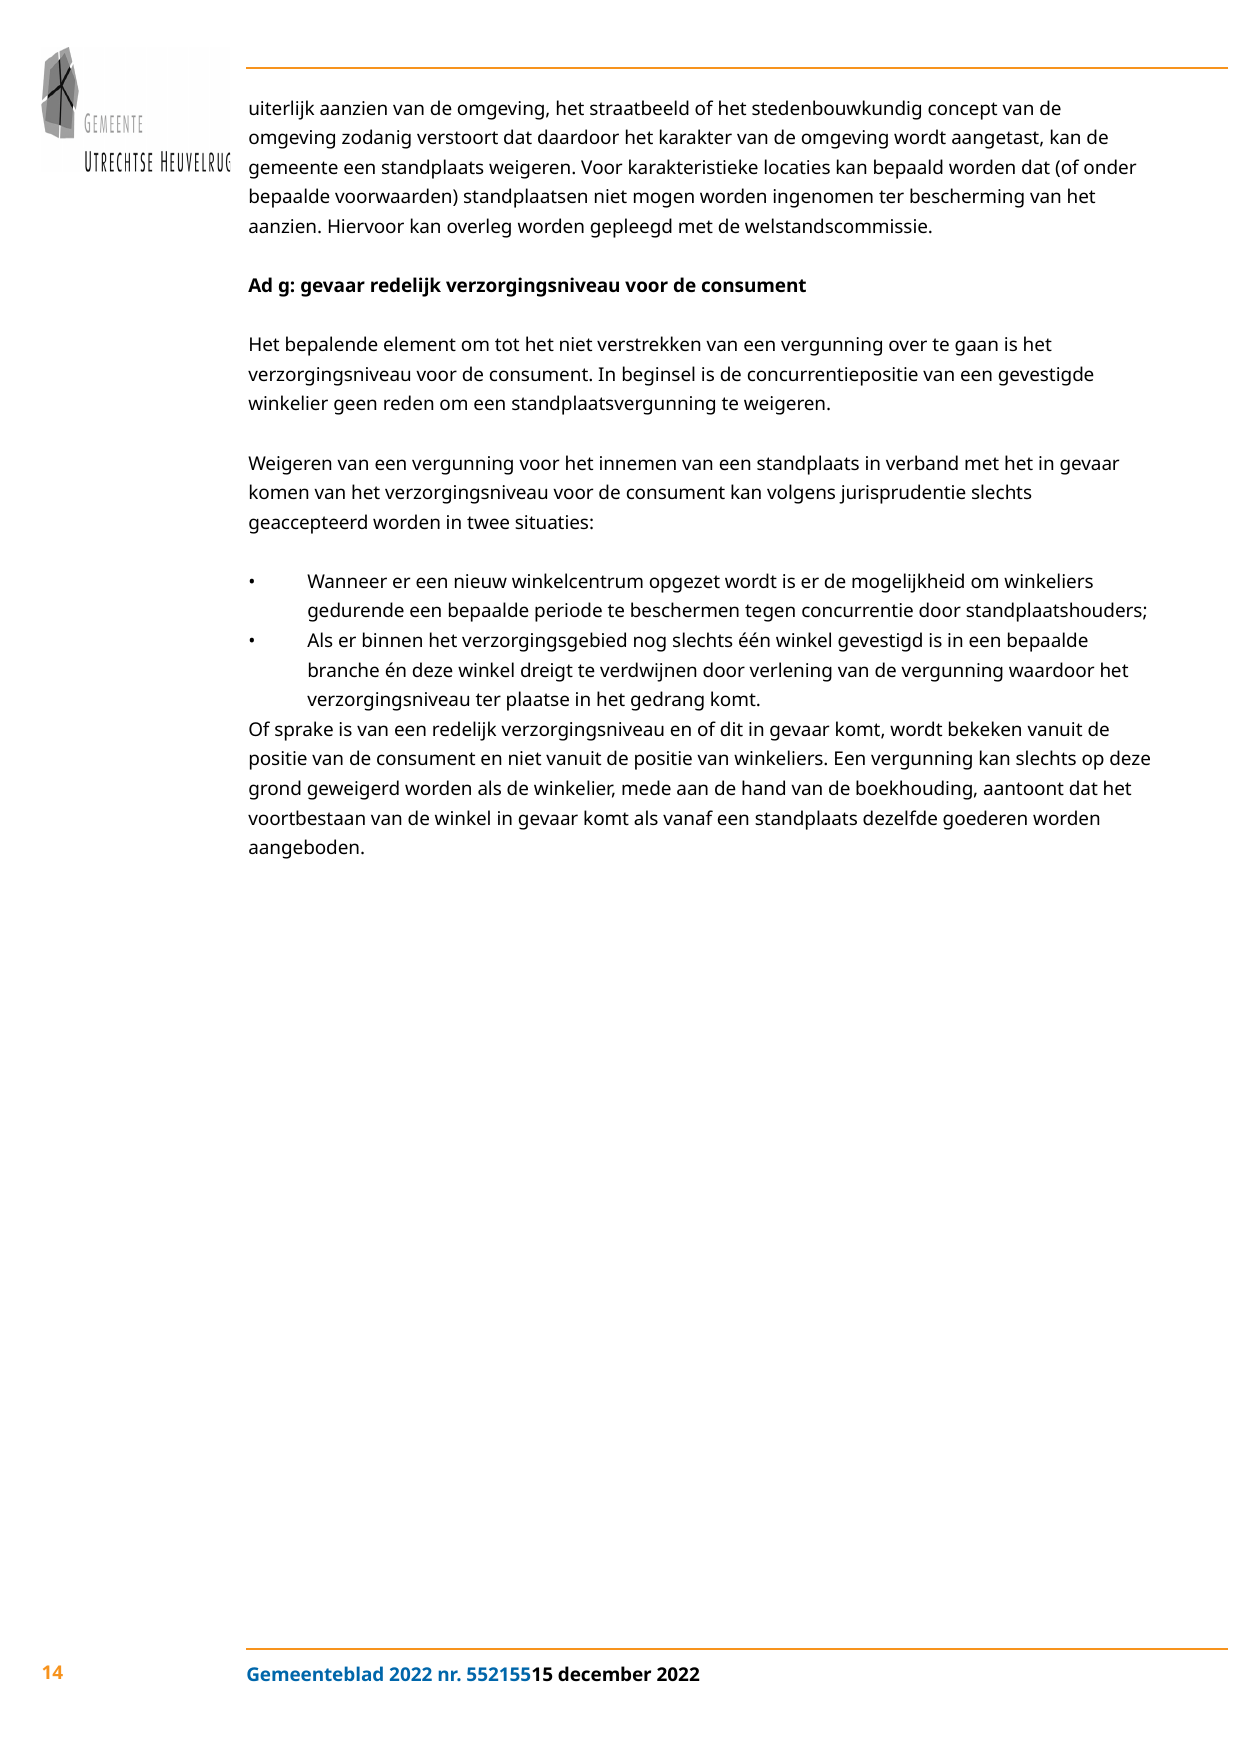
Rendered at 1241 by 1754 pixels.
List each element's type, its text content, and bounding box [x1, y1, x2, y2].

text Weigeren van een vergunning voor het innemen van een standplaats in verband met het in gevaar komen van het verzorgingsniveau voor de consument kan volgens jurisprudentie slechts geaccepteerd worden in twee situaties: [248, 450, 1152, 535]
text Het bepalende element om tot het niet verstrekken van een vergunning over te gaan is het verzorgingsniveau voor de consument. In beginsel is de concurrentiepositie van een gevestigde winkelier geen reden om een standplaatsvergunning te weigeren. [248, 331, 1152, 416]
text Of sprake is van een redelijk verzorgingsniveau en of dit in gevaar komt, wordt bekeken vanuit de positie van de consument en niet vanuit de positie van winkeliers. Een vergunning kan slechts op deze grond geweigerd worden als de winkelier, mede aan de hand van de boekhouding, aantoont dat het voortbestaan van de winkel in gevaar komt als vanaf een standplaats dezelfde goederen worden aangeboden. [248, 716, 1152, 860]
list Als er binnen het verzorgingsgebied nog slechts één winkel gevestigd is in een bepaalde branche én deze winkel dreigt te verdwijnen door verlening van de vergunning waardoor het verzorgingsniveau ter plaatse in het gedrang komt. [248, 627, 1152, 712]
picture [41, 47, 231, 172]
text Ad g: gevaar redelijk verzorgingsniveau voor de consument [248, 272, 1152, 298]
text uiterlijk aanzien van de omgeving, het straatbeeld of het stedenbouwkundig concept van de omgeving zodanig verstoort dat daardoor het karakter van de omgeving wordt aangetast, kan de gemeente een standplaats weigeren. Voor karakteristieke locaties kan bepaald worden dat (of onder bepaalde voorwaarden) standplaatsen niet mogen worden ingenomen ter bescherming van het aanzien. Hiervoor kan overleg worden gepleegd met de welstandscommissie. [248, 95, 1152, 239]
list Wanneer er een nieuw winkelcentrum opgezet wordt is er de mogelijkheid om winkeliers gedurende een bepaalde periode te beschermen tegen concurrentie door standplaatshouders; [248, 568, 1152, 623]
